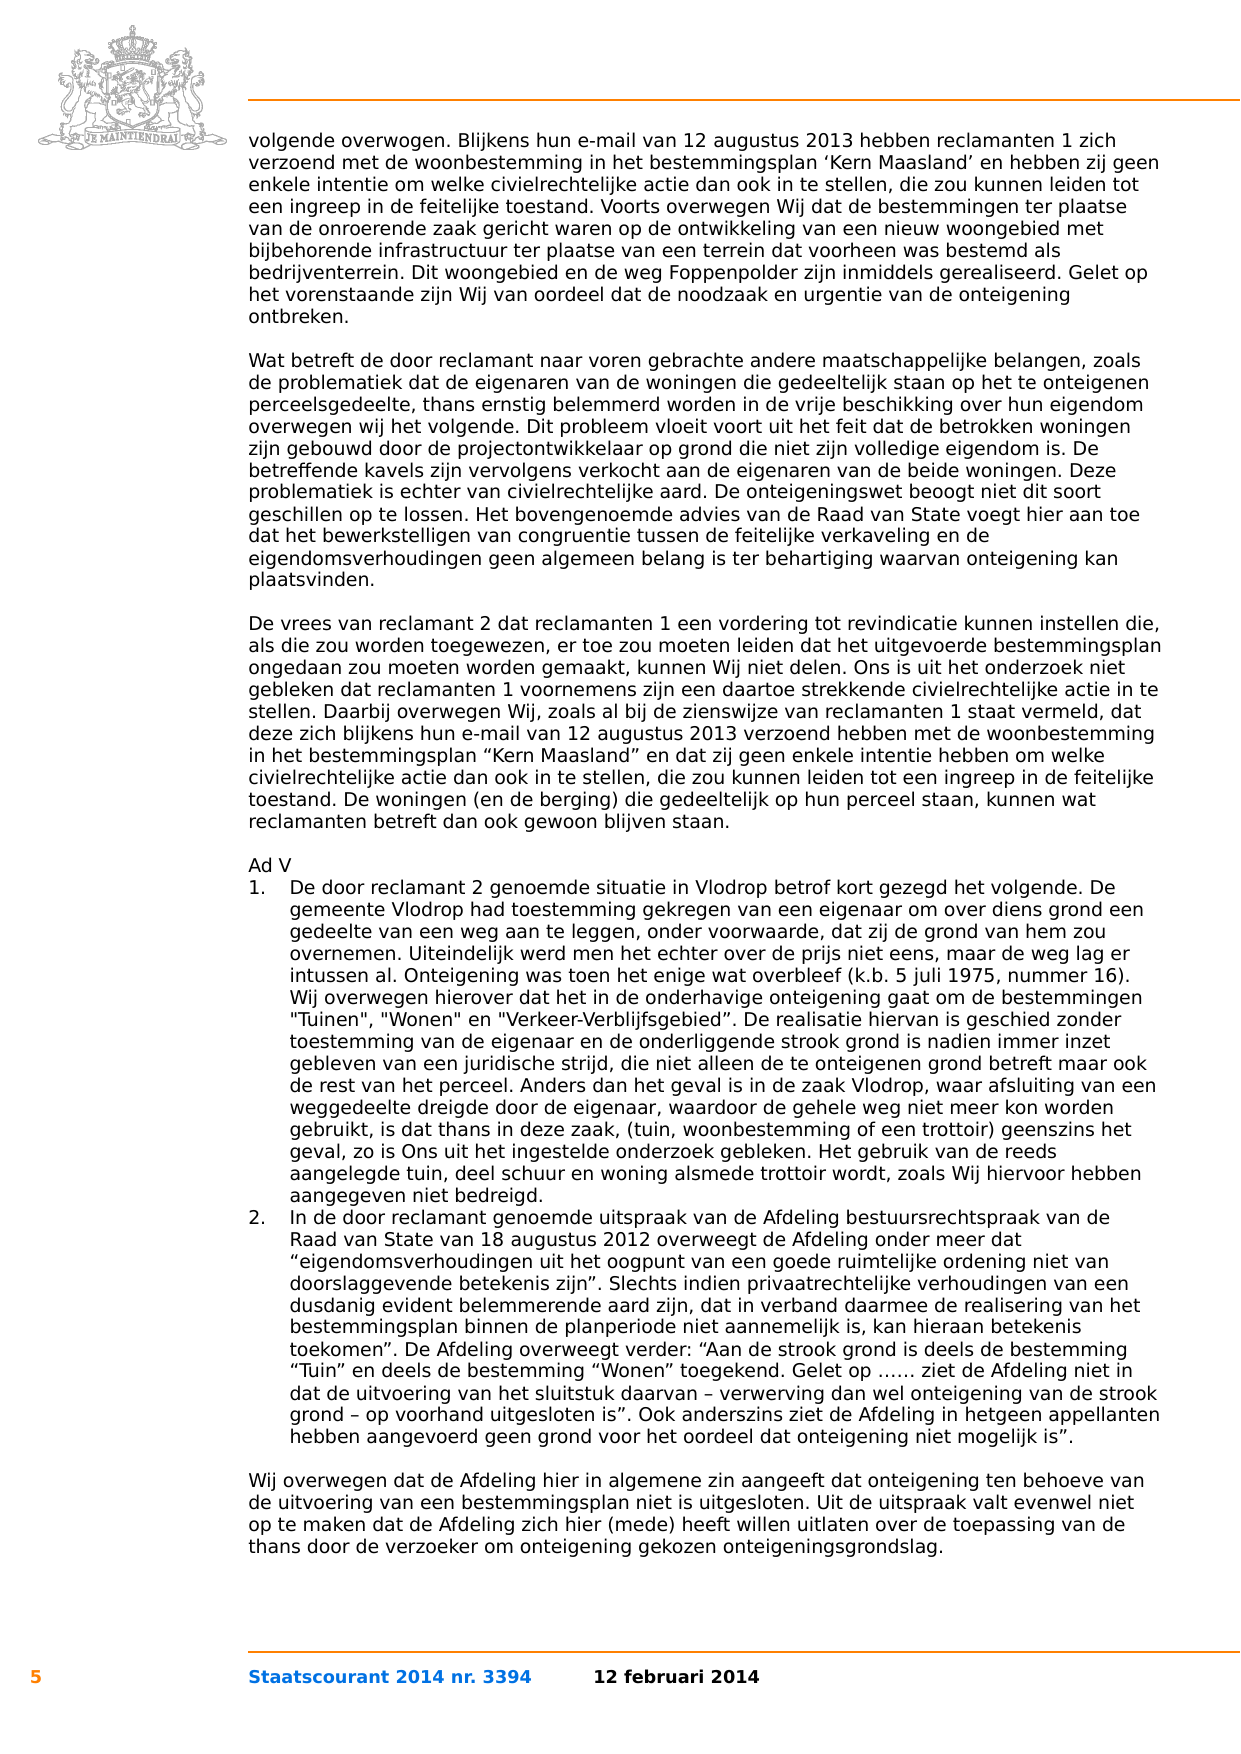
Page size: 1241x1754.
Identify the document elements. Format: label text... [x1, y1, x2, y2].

text 1. De door reclamant 2 genoemde situatie in Vlodrop betrof kort gezegd het volgende. De gemeente Vlodrop had toestemming gekregen van een eigenaar om over diens grond een gedeelte van een weg aan te leggen, onder voorwaarde, dat zij de grond van hem zou overnemen. Uiteindelijk werd men het echter over de prijs niet eens, maar de weg lag er intussen al. Onteigening was toen het enige wat overbleef (k.b. 5 juli 1975, nummer 16). Wij overwegen hierover dat het in de onderhavige onteigening gaat om de bestemmingen "Tuinen", "Wonen" en "Verkeer-Verblijfsgebied”. De realisatie hiervan is geschied zonder toestemming van de eigenaar en de onderliggende strook grond is nadien immer inzet gebleven van een juridische strijd, die niet alleen de te onteigenen grond betreft maar ook de rest van het perceel. Anders dan het geval is in de zaak Vlodrop, waar afsluiting van een weggedeelte dreigde door de eigenaar, waardoor de gehele weg niet meer kon worden gebruikt, is dat thans in deze zaak, (tuin, woonbestemming of een trottoir) geenszins het geval, zo is Ons uit het ingestelde onderzoek gebleken. Het gebruik van de reeds aangelegde tuin, deel schuur en woning alsmede trottoir wordt, zoals Wij hiervoor hebben aangegeven niet bedreigd. [248, 877, 1163, 1207]
picture [38, 25, 227, 150]
text De vrees van reclamant 2 dat reclamanten 1 een vordering tot revindicatie kunnen instellen die, als die zou worden toegewezen, er toe zou moeten leiden dat het uitgevoerde bestemmingsplan ongedaan zou moeten worden gemaakt, kunnen Wij niet delen. Ons is uit het onderzoek niet gebleken dat reclamanten 1 voornemens zijn een daartoe strekkende civielrechtelijke actie in te stellen. Daarbij overwegen Wij, zoals al bij de zienswijze van reclamanten 1 staat vermeld, dat deze zich blijkens hun e-mail van 12 augustus 2013 verzoend hebben met de woonbestemming in het bestemmingsplan “Kern Maasland” en dat zij geen enkele intentie hebben om welke civielrechtelijke actie dan ook in te stellen, die zou kunnen leiden tot een ingreep in de feitelijke toestand. De woningen (en de berging) die gedeeltelijk op hun perceel staan, kunnen wat reclamanten betreft dan ook gewoon blijven staan. [248, 613, 1163, 833]
text Ad V [248, 855, 1163, 877]
text Wij overwegen dat de Afdeling hier in algemene zin aangeeft dat onteigening ten behoeve van de uitvoering van een bestemmingsplan niet is uitgesloten. Uit de uitspraak valt evenwel niet op te maken dat de Afdeling zich hier (mede) heeft willen uitlaten over de toepassing van de thans door de verzoeker om onteigening gekozen onteigeningsgrondslag. [248, 1470, 1163, 1558]
text volgende overwogen. Blijkens hun e-mail van 12 augustus 2013 hebben reclamanten 1 zich verzoend met de woonbestemming in het bestemmingsplan ‘Kern Maasland’ en hebben zij geen enkele intentie om welke civielrechtelijke actie dan ook in te stellen, die zou kunnen leiden tot een ingreep in de feitelijke toestand. Voorts overwegen Wij dat de bestemmingen ter plaatse van de onroerende zaak gericht waren op de ontwikkeling van een nieuw woongebied met bijbehorende infrastructuur ter plaatse van een terrein dat voorheen was bestemd als bedrijventerrein. Dit woongebied en de weg Foppenpolder zijn inmiddels gerealiseerd. Gelet op het vorenstaande zijn Wij van oordeel dat de noodzaak en urgentie van de onteigening ontbreken. [248, 130, 1163, 328]
text 2. In de door reclamant genoemde uitspraak van de Afdeling bestuursrechtspraak van de Raad van State van 18 augustus 2012 overweegt de Afdeling onder meer dat “eigendomsverhoudingen uit het oogpunt van een goede ruimtelijke ordening niet van doorslaggevende betekenis zijn”. Slechts indien privaatrechtelijke verhoudingen van een dusdanig evident belemmerende aard zijn, dat in verband daarmee de realisering van het bestemmingsplan binnen de planperiode niet aannemelijk is, kan hieraan betekenis toekomen”. De Afdeling overweegt verder: “Aan de strook grond is deels de bestemming “Tuin” en deels de bestemming “Wonen” toegekend. Gelet op …… ziet de Afdeling niet in dat de uitvoering van het sluitstuk daarvan – verwerving dan wel onteigening van de strook grond – op voorhand uitgesloten is”. Ook anderszins ziet de Afdeling in hetgeen appellanten hebben aangevoerd geen grond voor het oordeel dat onteigening niet mogelijk is”. [248, 1207, 1163, 1448]
text Wat betreft de door reclamant naar voren gebrachte andere maatschappelijke belangen, zoals de problematiek dat de eigenaren van de woningen die gedeeltelijk staan op het te onteigenen perceelsgedeelte, thans ernstig belemmerd worden in de vrije beschikking over hun eigendom overwegen wij het volgende. Dit probleem vloeit voort uit het feit dat de betrokken woningen zijn gebouwd door de projectontwikkelaar op grond die niet zijn volledige eigendom is. De betreffende kavels zijn vervolgens verkocht aan de eigenaren van de beide woningen. Deze problematiek is echter van civielrechtelijke aard. De onteigeningswet beoogt niet dit soort geschillen op te lossen. Het bovengenoemde advies van de Raad van State voegt hier aan toe dat het bewerkstelligen van congruentie tussen de feitelijke verkaveling en de eigendomsverhoudingen geen algemeen belang is ter behartiging waarvan onteigening kan plaatsvinden. [248, 349, 1163, 591]
